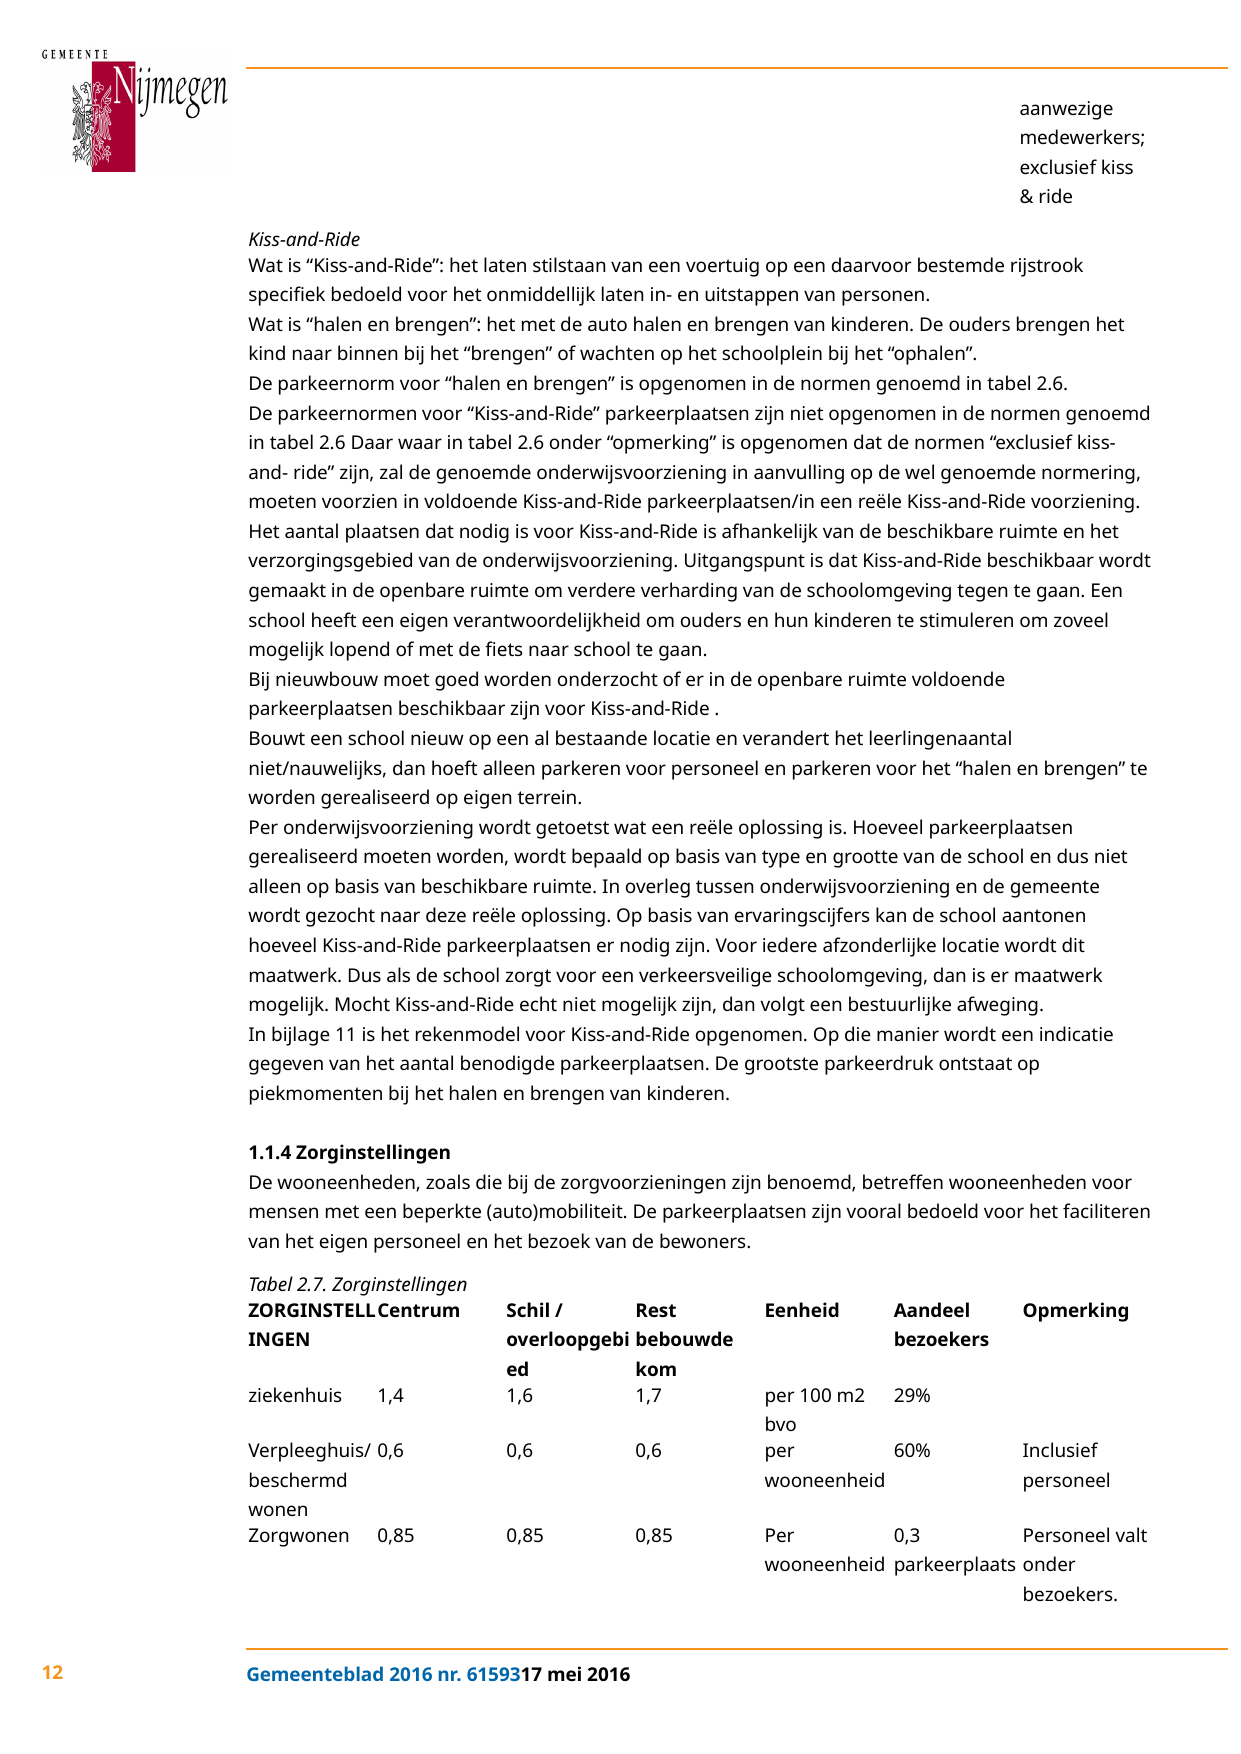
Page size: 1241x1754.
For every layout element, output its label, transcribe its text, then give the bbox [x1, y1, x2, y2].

table_cell [513, 95, 639, 209]
text In bijlage 11 is het rekenmodel voor Kiss-and-Ride opgenomen. Op die manier wordt een indicatie gegeven van het aantal benodigde parkeerplaatsen. De grootste parkeerdruk ontstaat op piekmomenten bij het halen en brengen van kinderen. [248, 1021, 1152, 1106]
table_cell [1023, 1382, 1152, 1437]
table_cell ziekenhuis [248, 1382, 377, 1437]
text Het aantal plaatsen dat nodig is voor Kiss-and-Ride is afhankelijk van de beschikbare ruimte en het verzorgingsgebied van de onderwijsvoorziening. Uitgangspunt is dat Kiss-and-Ride beschikbaar wordt gemaakt in de openbare ruimte om verdere verharding van de schoolomgeving tegen te gaan. Een school heeft een eigen verantwoordelijkheid om ouders en hun kinderen te stimuleren om zoveel mogelijk lopend of met de fiets naar school te gaan. [248, 518, 1152, 662]
table_cell [248, 95, 386, 209]
text Bouwt een school nieuw op een al bestaande locatie en verandert het leerlingenaantal niet/nauwelijks, dan hoeft alleen parkeren voor personeel en parkeren voor het “halen en brengen” te worden gerealiseerd op eigen terrein. [248, 725, 1152, 810]
picture [41, 47, 231, 172]
text De parkeernormen voor “Kiss-and-Ride” parkeerplaatsen zijn niet opgenomen in de normen genoemd in tabel 2.6 Daar waar in tabel 2.6 onder “opmerking” is opgenomen dat de normen “exclusief kiss-and- ride” zijn, zal de genoemde onderwijsvoorziening in aanvulling op de wel genoemde normering, moeten voorzien in voldoende Kiss-and-Ride parkeerplaatsen/in een reële Kiss-and-Ride voorziening. [248, 400, 1152, 514]
text De wooneenheden, zoals die bij de zorgvoorzieningen zijn benoemd, betreffen wooneenheden voor mensen met een beperkte (auto)mobiliteit. De parkeerplaatsen zijn vooral bedoeld voor het faciliteren van het eigen personeel en het bezoek van de bewoners. [248, 1169, 1152, 1254]
table_header Centrum [377, 1297, 506, 1382]
table_cell 0,6 [506, 1437, 635, 1522]
text Wat is “Kiss-and-Ride”: het laten stilstaan van een voertuig op een daarvoor bestemde rijstrook specifiek bedoeld voor het onmiddellijk laten in- en uitstappen van personen. [248, 252, 1152, 307]
table_header ZORGINSTELLINGEN [248, 1297, 377, 1382]
table_cell 0,6 [377, 1437, 506, 1522]
table_cell Verpleeghuis/beschermd wonen [248, 1437, 377, 1522]
text Tabel 2.7. Zorginstellingen [248, 1271, 1152, 1297]
table_cell [639, 95, 766, 209]
table_cell 1,4 [377, 1382, 506, 1437]
table_cell 0,85 [635, 1522, 764, 1607]
table_cell per wooneenheid [764, 1437, 893, 1522]
table_header Eenheid [764, 1297, 893, 1382]
table_header Aandeel bezoekers [894, 1297, 1022, 1382]
table_cell [766, 95, 893, 209]
table_cell [386, 95, 512, 209]
text 1.1.4 Zorginstellingen [248, 1139, 1152, 1165]
table_cell 0,85 [506, 1522, 635, 1607]
text Wat is “halen en brengen”: het met de auto halen en brengen van kinderen. De ouders brengen het kind naar binnen bij het “brengen” of wachten op het schoolplein bij het “ophalen”. [248, 311, 1152, 366]
table_cell 0,6 [635, 1437, 764, 1522]
text Bij nieuwbouw moet goed worden onderzocht of er in de openbare ruimte voldoende parkeerplaatsen beschikbaar zijn voor Kiss-and-Ride . [248, 666, 1152, 721]
table_cell 1,7 [635, 1382, 764, 1437]
text De parkeernorm voor “halen en brengen” is opgenomen in de normen genoemd in tabel 2.6. [248, 370, 1152, 396]
table_header Schil / overloopgebied [506, 1297, 635, 1382]
table_cell 60% [894, 1437, 1022, 1522]
table_header Rest bebouwde kom [635, 1297, 764, 1382]
table_cell 0,85 [377, 1522, 506, 1607]
table_cell 0,3 parkeerplaats [894, 1522, 1022, 1607]
text Kiss-and-Ride [248, 226, 1152, 252]
table_cell [893, 95, 1019, 209]
text Per onderwijsvoorziening wordt getoetst wat een reële oplossing is. Hoeveel parkeerplaatsen gerealiseerd moeten worden, wordt bepaald op basis van type en grootte van de school en dus niet alleen op basis van beschikbare ruimte. In overleg tussen onderwijsvoorziening en de gemeente wordt gezocht naar deze reële oplossing. Op basis van ervaringscijfers kan de school aantonen hoeveel Kiss-and-Ride parkeerplaatsen er nodig zijn. Voor iedere afzonderlijke locatie wordt dit maatwerk. Dus als de school zorgt voor een verkeersveilige schoolomgeving, dan is er maatwerk mogelijk. Mocht Kiss-and-Ride echt niet mogelijk zijn, dan volgt een bestuurlijke afweging. [248, 814, 1152, 1017]
table_cell Per wooneenheid [764, 1522, 893, 1607]
table_cell per 100 m2 bvo [764, 1382, 893, 1437]
table_cell aanwezige medewerkers; exclusief kiss & ride [1019, 95, 1152, 209]
table_cell 1,6 [506, 1382, 635, 1437]
table_cell 29% [894, 1382, 1022, 1437]
table_cell Personeel valt onder bezoekers. [1023, 1522, 1152, 1607]
table_header Opmerking [1023, 1297, 1152, 1382]
table_cell Zorgwonen [248, 1522, 377, 1607]
table_cell Inclusief personeel [1023, 1437, 1152, 1522]
